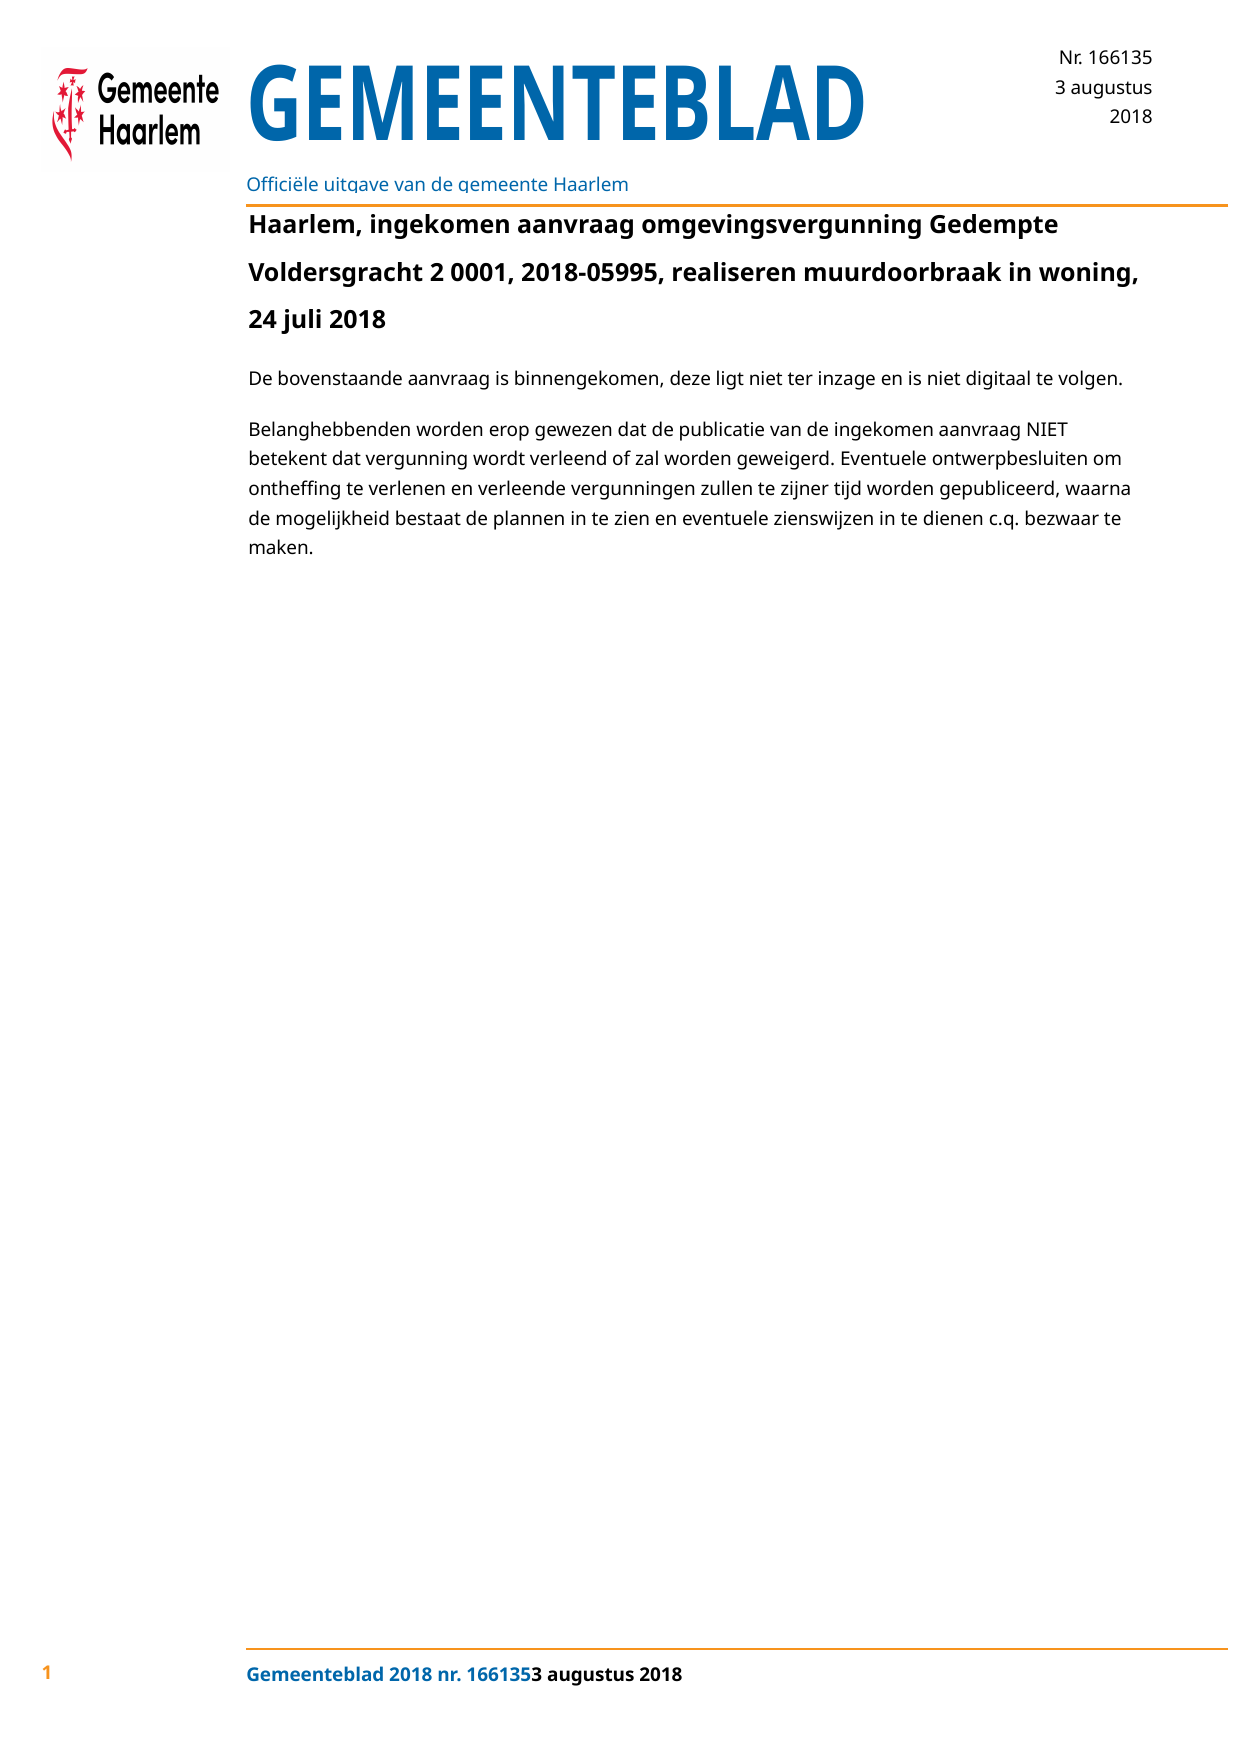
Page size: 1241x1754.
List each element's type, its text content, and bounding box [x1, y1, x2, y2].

text Belanghebbenden worden erop gewezen dat de publicatie van de ingekomen aanvraag NIET betekent dat vergunning wordt verleend of zal worden geweigerd. Eventuele ontwerpbesluiten om ontheffing te verlenen en verleende vergunningen zullen te zijner tijd worden gepubliceerd, waarna de mogelijkheid bestaat de plannen in te zien en eventuele zienswijzen in te dienen c.q. bezwaar te maken. [248, 416, 1152, 560]
text De bovenstaande aanvraag is binnengekomen, deze ligt niet ter inzage en is niet digitaal te volgen. [248, 366, 1152, 391]
picture [41, 47, 231, 172]
text Haarlem, ingekomen aanvraag omgevingsvergunning Gedempte Voldersgracht 2 0001, 2018-05995, realiseren muurdoorbraak in woning, 24 juli 2018 [248, 207, 1152, 336]
